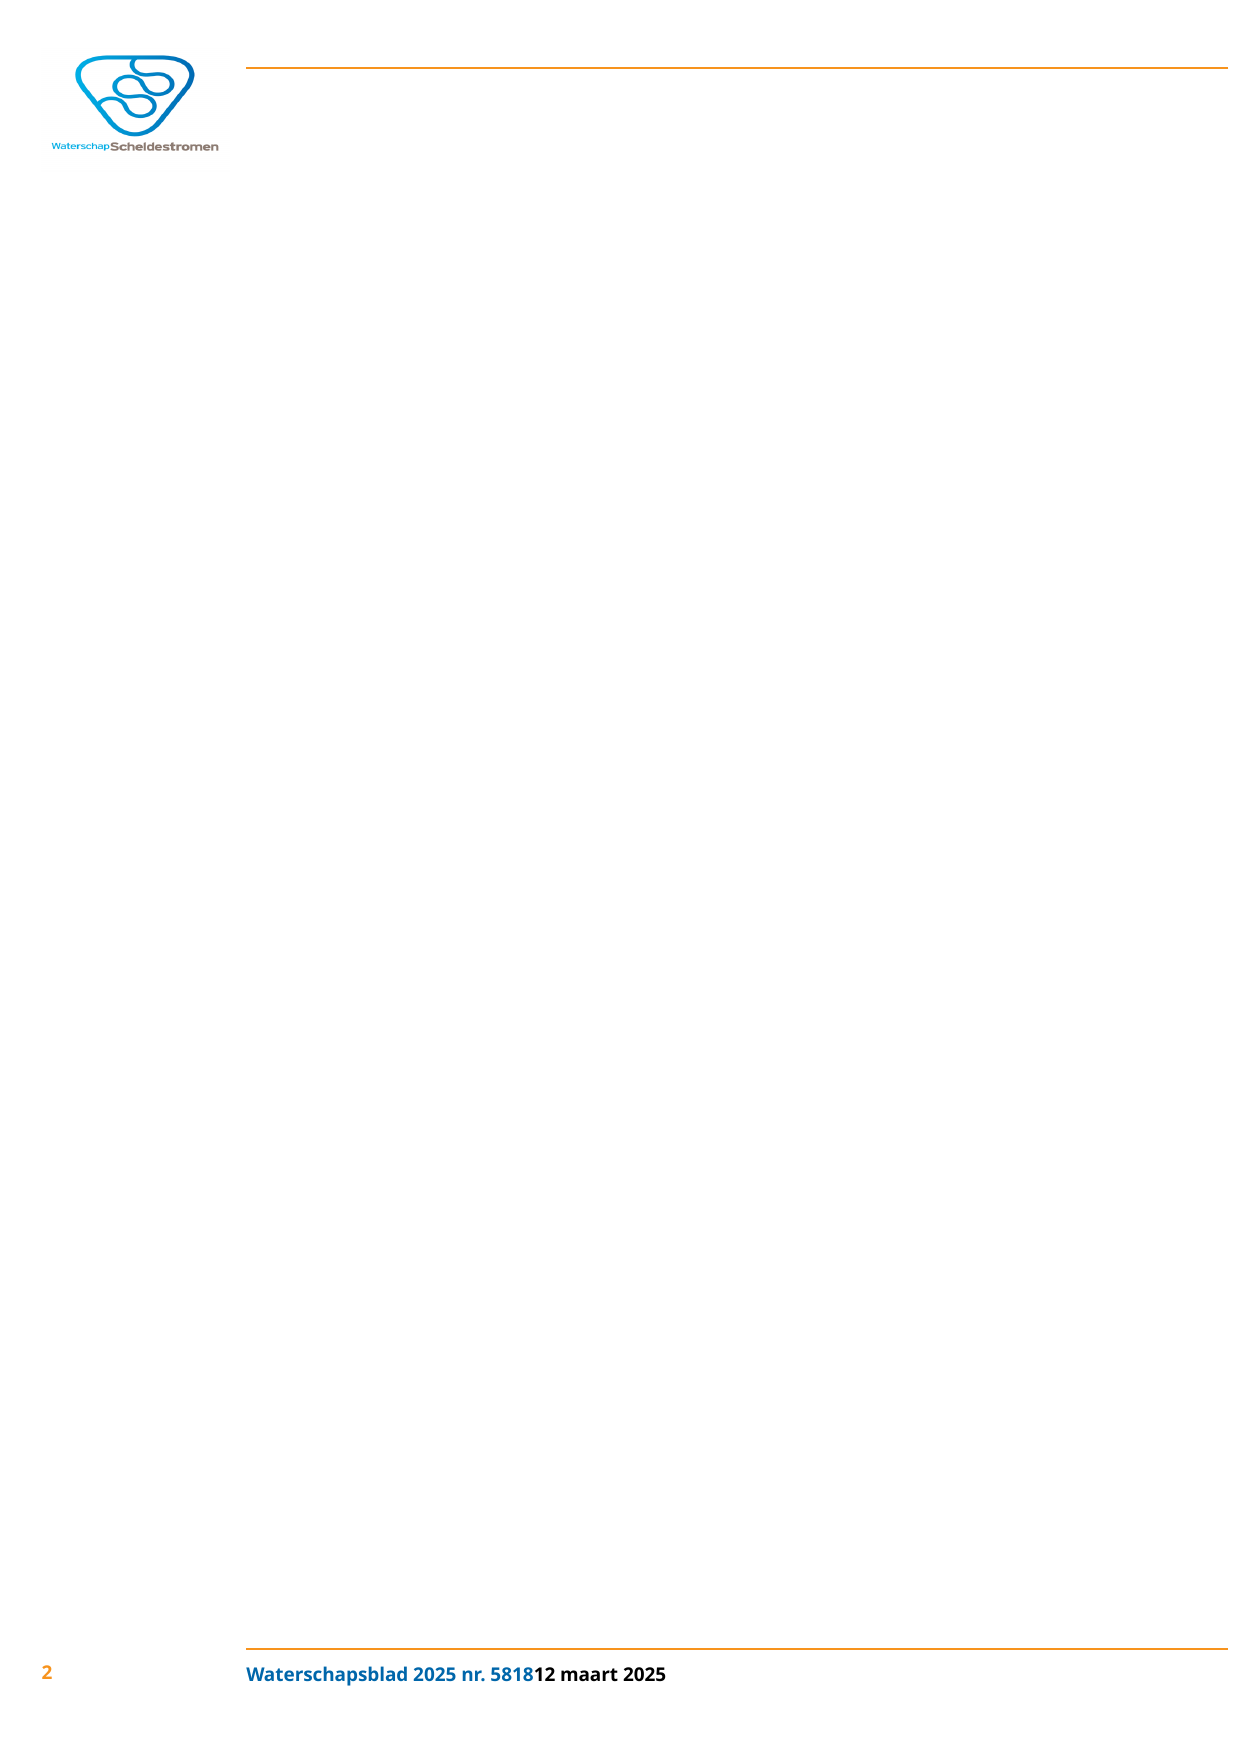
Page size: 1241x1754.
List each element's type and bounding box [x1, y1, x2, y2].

picture [41, 47, 231, 172]
